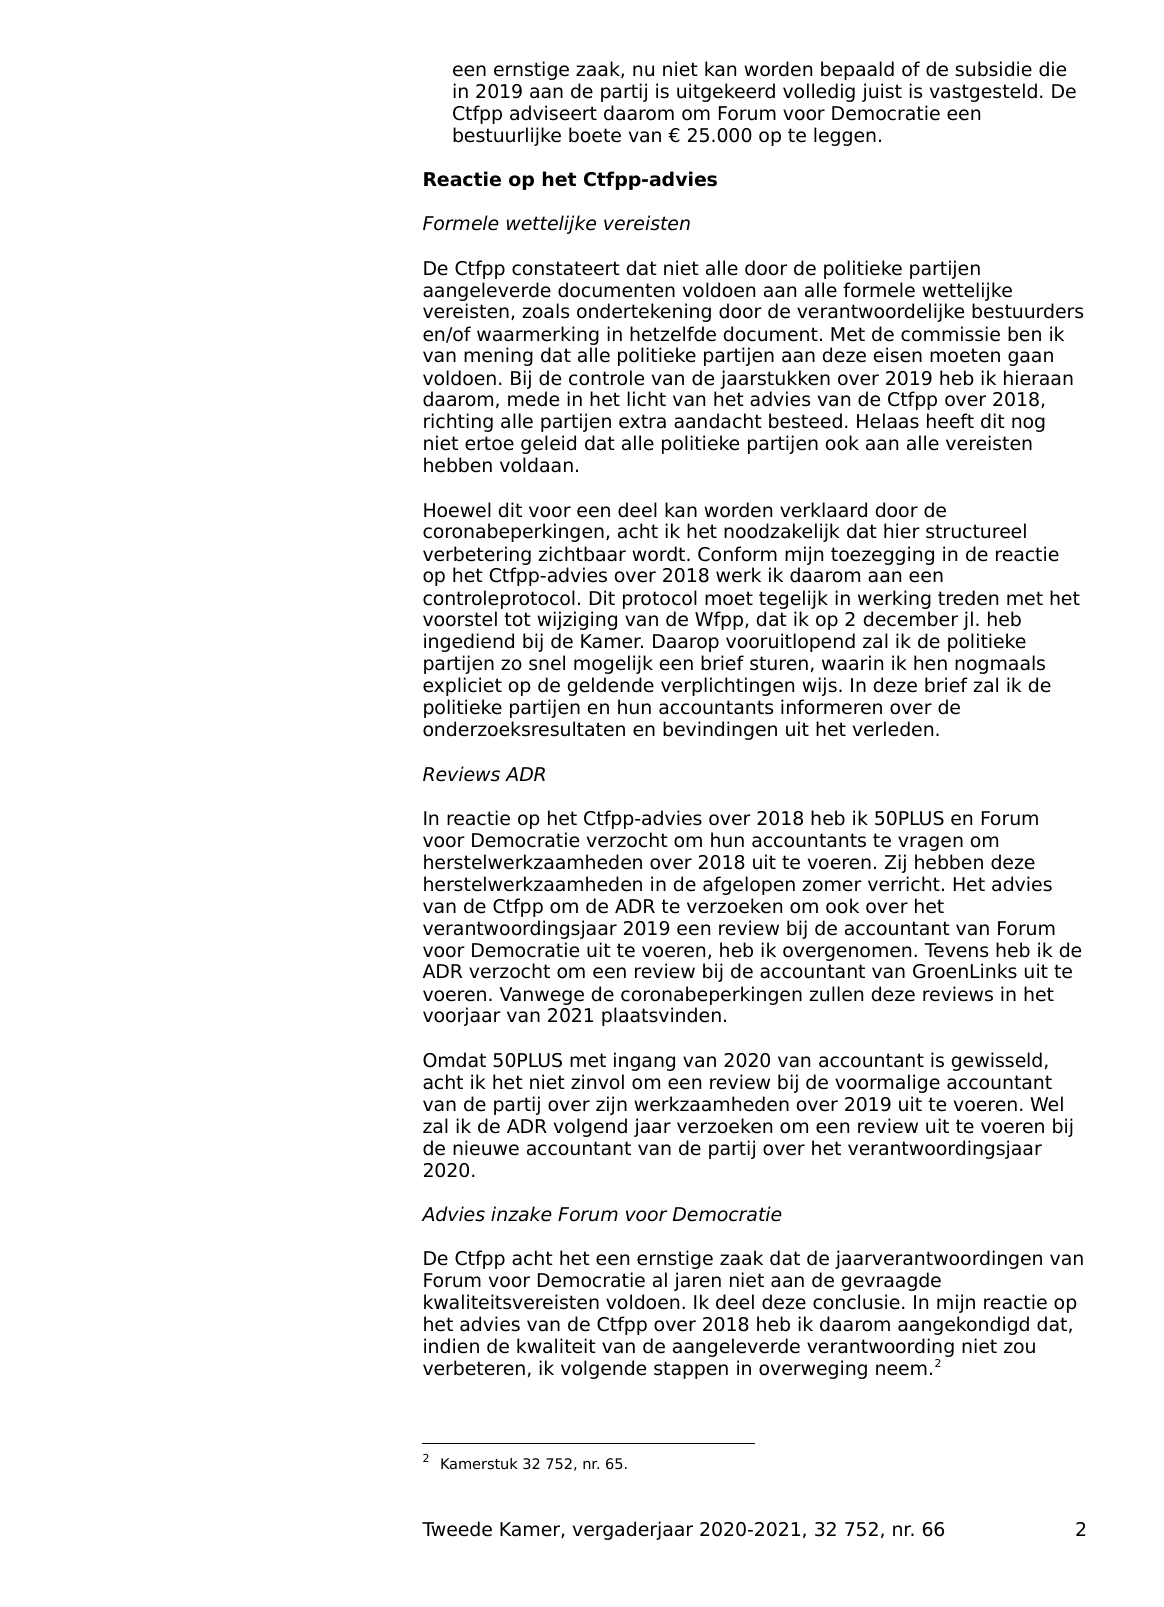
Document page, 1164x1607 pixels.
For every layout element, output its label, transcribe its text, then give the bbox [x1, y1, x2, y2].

text De Ctfpp constateert dat niet alle door de politieke partijen aangeleverde documenten voldoen aan alle formele wettelijke vereisten, zoals ondertekening door de verantwoordelijke bestuurders en/of waarmerking in hetzelfde document. Met de commissie ben ik van mening dat alle politieke partijen aan deze eisen moeten gaan voldoen. Bij de controle van de jaarstukken over 2019 heb ik hieraan daarom, mede in het licht van het advies van de Ctfpp over 2018, richting alle partijen extra aandacht besteed. Helaas heeft dit nog niet ertoe geleid dat alle politieke partijen ook aan alle vereisten hebben voldaan. [422, 257, 1087, 477]
text Omdat 50PLUS met ingang van 2020 van accountant is gewisseld, acht ik het niet zinvol om een review bij de voormalige accountant van de partij over zijn werkzaamheden over 2019 uit te voeren. Wel zal ik de ADR volgend jaar verzoeken om een review uit te voeren bij de nieuwe accountant van de partij over het verantwoordingsjaar 2020. [422, 1049, 1087, 1181]
text een ernstige zaak, nu niet kan worden bepaald of de subsidie die in 2019 aan de partij is uitgekeerd volledig juist is vastgesteld. De Ctfpp adviseert daarom om Forum voor Democratie een bestuurlijke boete van € 25.000 op te leggen. [422, 59, 1087, 147]
subtitle Formele wettelijke vereisten [422, 213, 1087, 235]
subtitle Advies inzake Forum voor Democratie [422, 1204, 1087, 1226]
subtitle Reviews ADR [422, 763, 1087, 785]
text Hoewel dit voor een deel kan worden verklaard door de coronabeperkingen, acht ik het noodzakelijk dat hier structureel verbetering zichtbaar wordt. Conform mijn toezegging in de reactie op het Ctfpp-advies over 2018 werk ik daarom aan een controleprotocol. Dit protocol moet tegelijk in werking treden met het voorstel tot wijziging van de Wfpp, dat ik op 2 december jl. heb ingediend bij de Kamer. Daarop vooruitlopend zal ik de politieke partijen zo snel mogelijk een brief sturen, waarin ik hen nogmaals expliciet op de geldende verplichtingen wijs. In deze brief zal ik de politieke partijen en hun accountants informeren over de onderzoeksresultaten en bevindingen uit het verleden. [422, 499, 1087, 741]
text Kamerstuk 32 752, nr. 65. [422, 1452, 1087, 1474]
subtitle Reactie op het Ctfpp-advies [422, 169, 1087, 191]
text De Ctfpp acht het een ernstige zaak dat de jaarverantwoordingen van Forum voor Democratie al jaren niet aan de gevraagde kwaliteitsvereisten voldoen. Ik deel deze conclusie. In mijn reactie op het advies van de Ctfpp over 2018 heb ik daarom aangekondigd dat, indien de kwaliteit van de aangeleverde verantwoording niet zou verbeteren, ik volgende stappen in overweging neem. [422, 1248, 1087, 1380]
text In reactie op het Ctfpp-advies over 2018 heb ik 50PLUS en Forum voor Democratie verzocht om hun accountants te vragen om herstelwerkzaamheden over 2018 uit te voeren. Zij hebben deze herstelwerkzaamheden in de afgelopen zomer verricht. Het advies van de Ctfpp om de ADR te verzoeken om ook over het verantwoordingsjaar 2019 een review bij de accountant van Forum voor Democratie uit te voeren, heb ik overgenomen. Tevens heb ik de ADR verzocht om een review bij de accountant van GroenLinks uit te voeren. Vanwege de coronabeperkingen zullen deze reviews in het voorjaar van 2021 plaatsvinden. [422, 808, 1087, 1027]
